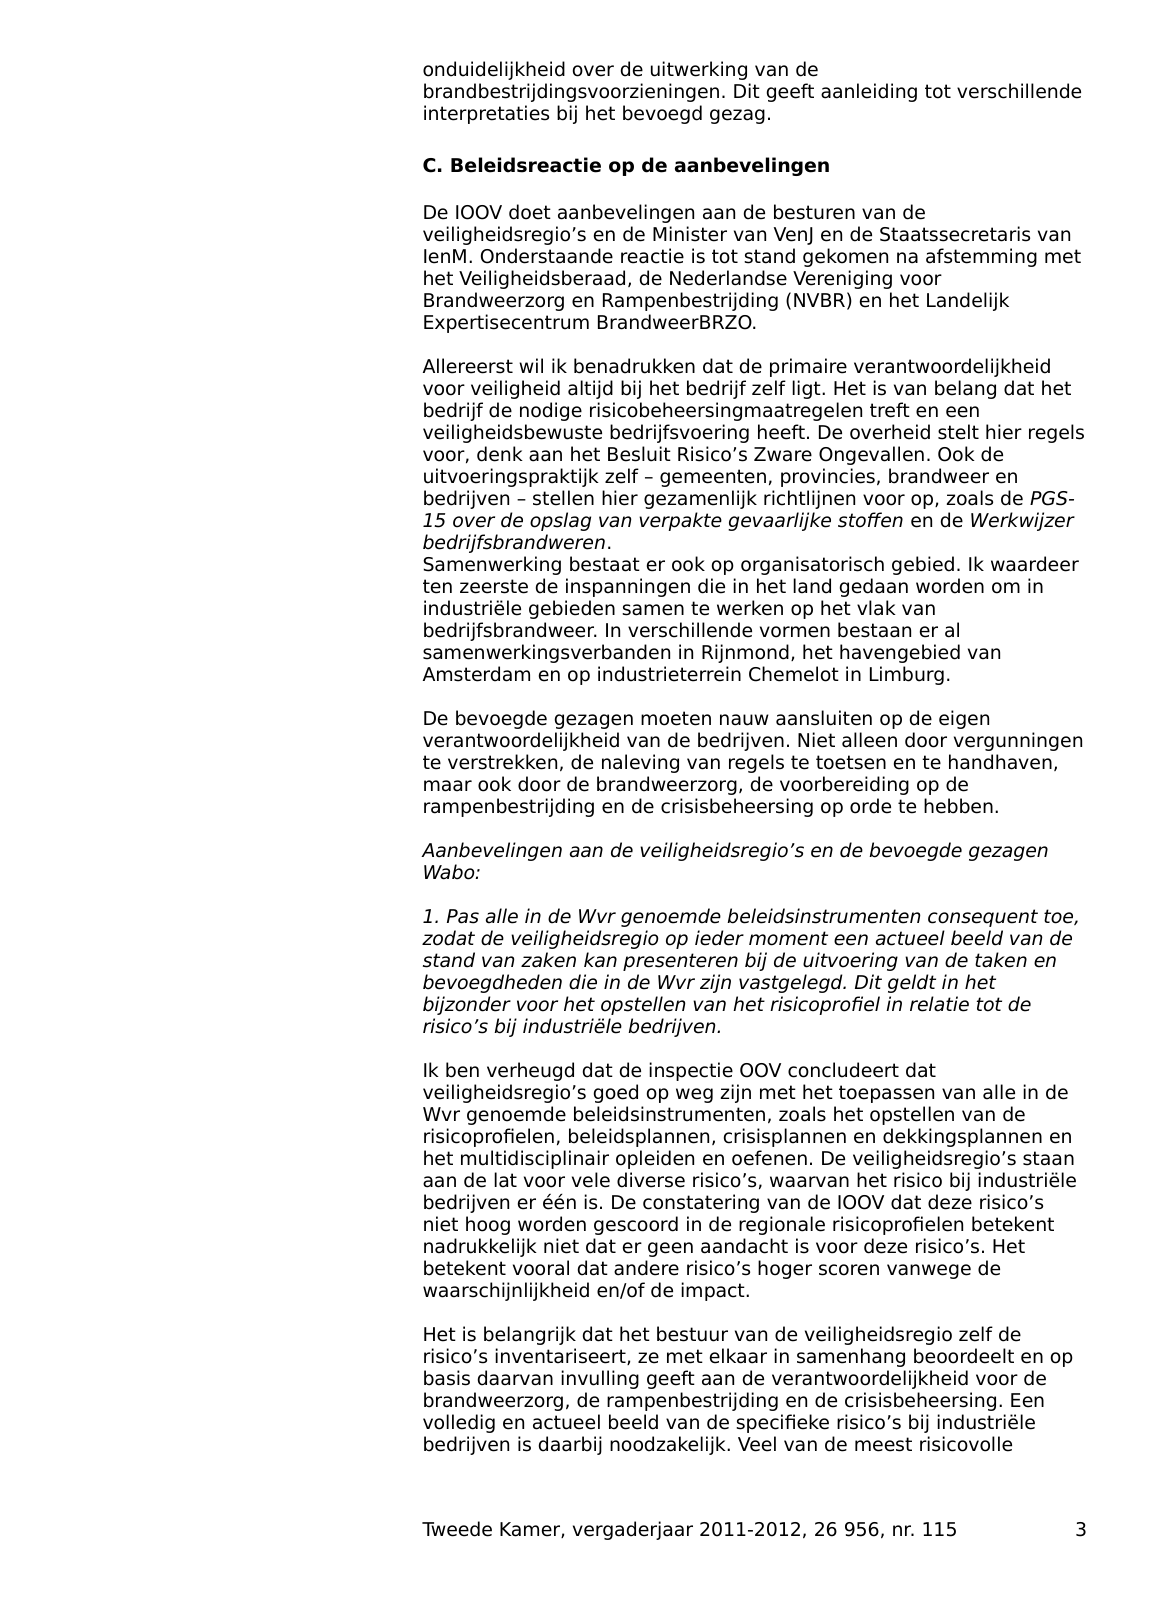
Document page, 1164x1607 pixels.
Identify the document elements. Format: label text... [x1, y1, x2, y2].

text onduidelijkheid over de uitwerking van de brandbestrijdingsvoorzieningen. Dit geeft aanleiding tot verschillende interpretaties bij het bevoegd gezag. [422, 59, 1087, 125]
text Ik ben verheugd dat de inspectie OOV concludeert dat veiligheidsregio’s goed op weg zijn met het toepassen van alle in de Wvr genoemde beleidsinstrumenten, zoals het opstellen van de risicoprofielen, beleidsplannen, crisisplannen en dekkingsplannen en het multidisciplinair opleiden en oefenen. De veiligheidsregio’s staan aan de lat voor vele diverse risico’s, waarvan het risico bij industriële bedrijven er één is. De constatering van de IOOV dat deze risico’s niet hoog worden gescoord in de regionale risicoprofielen betekent nadrukkelijk niet dat er geen aandacht is voor deze risico’s. Het betekent vooral dat andere risico’s hoger scoren vanwege de waarschijnlijkheid en/of de impact. [422, 1060, 1087, 1302]
subtitle Aanbevelingen aan de veiligheidsregio’s en de bevoegde gezagen Wabo: [422, 840, 1087, 884]
text Allereerst wil ik benadrukken dat de primaire verantwoordelijkheid voor veiligheid altijd bij het bedrijf zelf ligt. Het is van belang dat het bedrijf de nodige risicobeheersingmaatregelen treft en een veiligheidsbewuste bedrijfsvoering heeft. De overheid stelt hier regels voor, denk aan het Besluit Risico’s Zware Ongevallen. Ook de uitvoeringspraktijk zelf – gemeenten, provincies, brandweer en bedrijven – stellen hier gezamenlijk richtlijnen voor op, zoals de PGS-15 over de opslag van verpakte gevaarlijke stoffen en de Werkwijzer bedrijfsbrandweren. [422, 356, 1087, 554]
text De IOOV doet aanbevelingen aan de besturen van de veiligheidsregio’s en de Minister van VenJ en de Staatssecretaris van IenM. Onderstaande reactie is tot stand gekomen na afstemming met het Veiligheidsberaad, de Nederlandse Vereniging voor Brandweerzorg en Rampenbestrijding (NVBR) en het Landelijk Expertisecentrum BrandweerBRZO. [422, 202, 1087, 334]
text Het is belangrijk dat het bestuur van de veiligheidsregio zelf de risico’s inventariseert, ze met elkaar in samenhang beoordeelt en op basis daarvan invulling geeft aan de verantwoordelijkheid voor de brandweerzorg, de rampenbestrijding en de crisisbeheersing. Een volledig en actueel beeld van de specifieke risico’s bij industriële bedrijven is daarbij noodzakelijk. Veel van de meest risicovolle [422, 1324, 1087, 1456]
text De bevoegde gezagen moeten nauw aansluiten op de eigen verantwoordelijkheid van de bedrijven. Niet alleen door vergunningen te verstrekken, de naleving van regels te toetsen en te handhaven, maar ook door de brandweerzorg, de voorbereiding op de rampenbestrijding en de crisisbeheersing op orde te hebben. [422, 708, 1087, 818]
text 1. Pas alle in de Wvr genoemde beleidsinstrumenten consequent toe, zodat de veiligheidsregio op ieder moment een actueel beeld van de stand van zaken kan presenteren bij de uitvoering van de taken en bevoegdheden die in de Wvr zijn vastgelegd. Dit geldt in het bijzonder voor het opstellen van het risicoprofiel in relatie tot de risico’s bij industriële bedrijven. [422, 906, 1087, 1038]
text Samenwerking bestaat er ook op organisatorisch gebied. Ik waardeer ten zeerste de inspanningen die in het land gedaan worden om in industriële gebieden samen te werken op het vlak van bedrijfsbrandweer. In verschillende vormen bestaan er al samenwerkingsverbanden in Rijnmond, het havengebied van Amsterdam en op industrieterrein Chemelot in Limburg. [422, 554, 1087, 686]
subtitle C. Beleidsreactie op de aanbevelingen [422, 155, 1087, 177]
